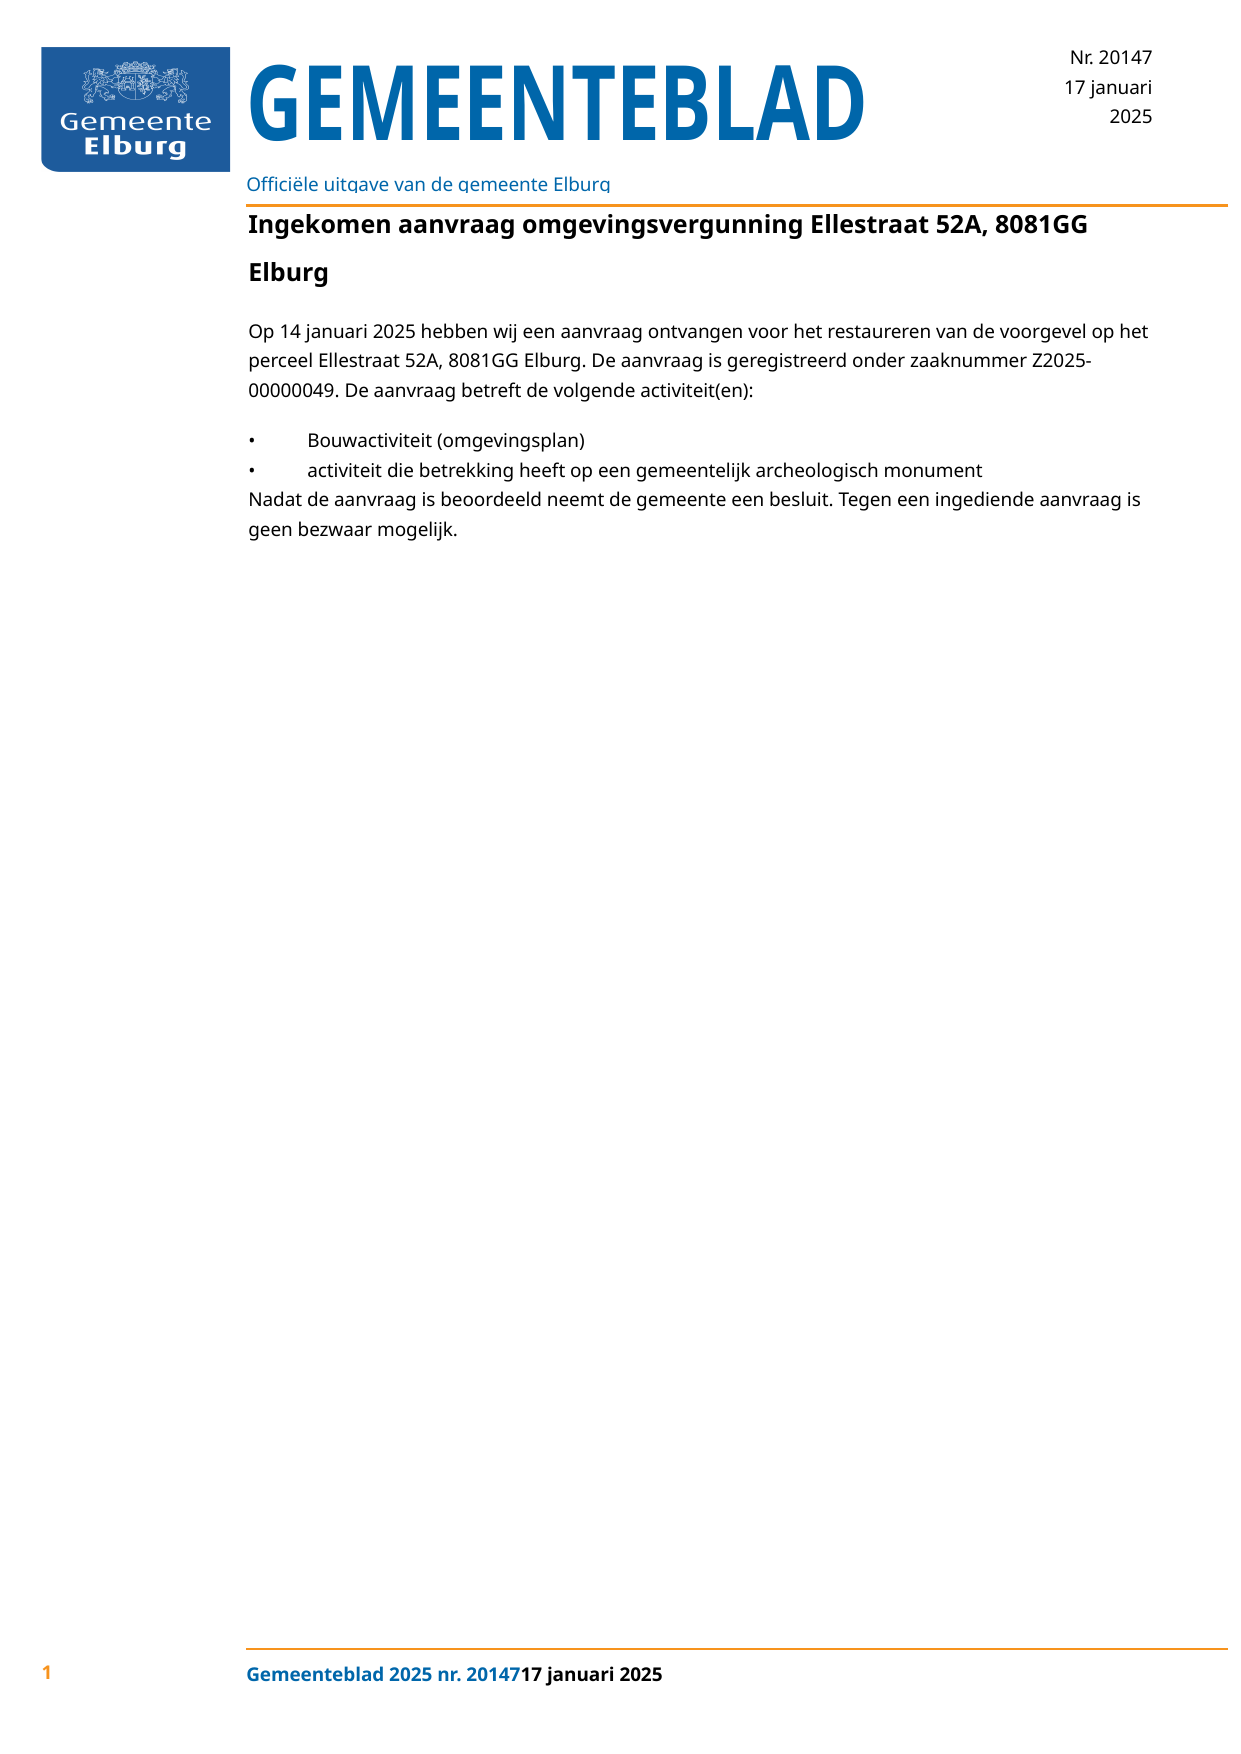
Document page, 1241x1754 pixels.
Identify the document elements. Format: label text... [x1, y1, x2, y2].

text Ingekomen aanvraag omgevingsvergunning Ellestraat 52A, 8081GG Elburg [248, 207, 1152, 288]
list Bouwactiviteit (omgevingsplan) [248, 427, 1152, 453]
text Nadat de aanvraag is beoordeeld neemt de gemeente een besluit. Tegen een ingediende aanvraag is geen bezwaar mogelijk. [248, 487, 1152, 542]
list activiteit die betrekking heeft op een gemeentelijk archeologisch monument [248, 457, 1152, 483]
text Op 14 januari 2025 hebben wij een aanvraag ontvangen voor het restaureren van de voorgevel op het perceel Ellestraat 52A, 8081GG Elburg. De aanvraag is geregistreerd onder zaaknummer Z2025-00000049. De aanvraag betreft de volgende activiteit(en): [248, 318, 1152, 403]
picture [41, 47, 231, 172]
